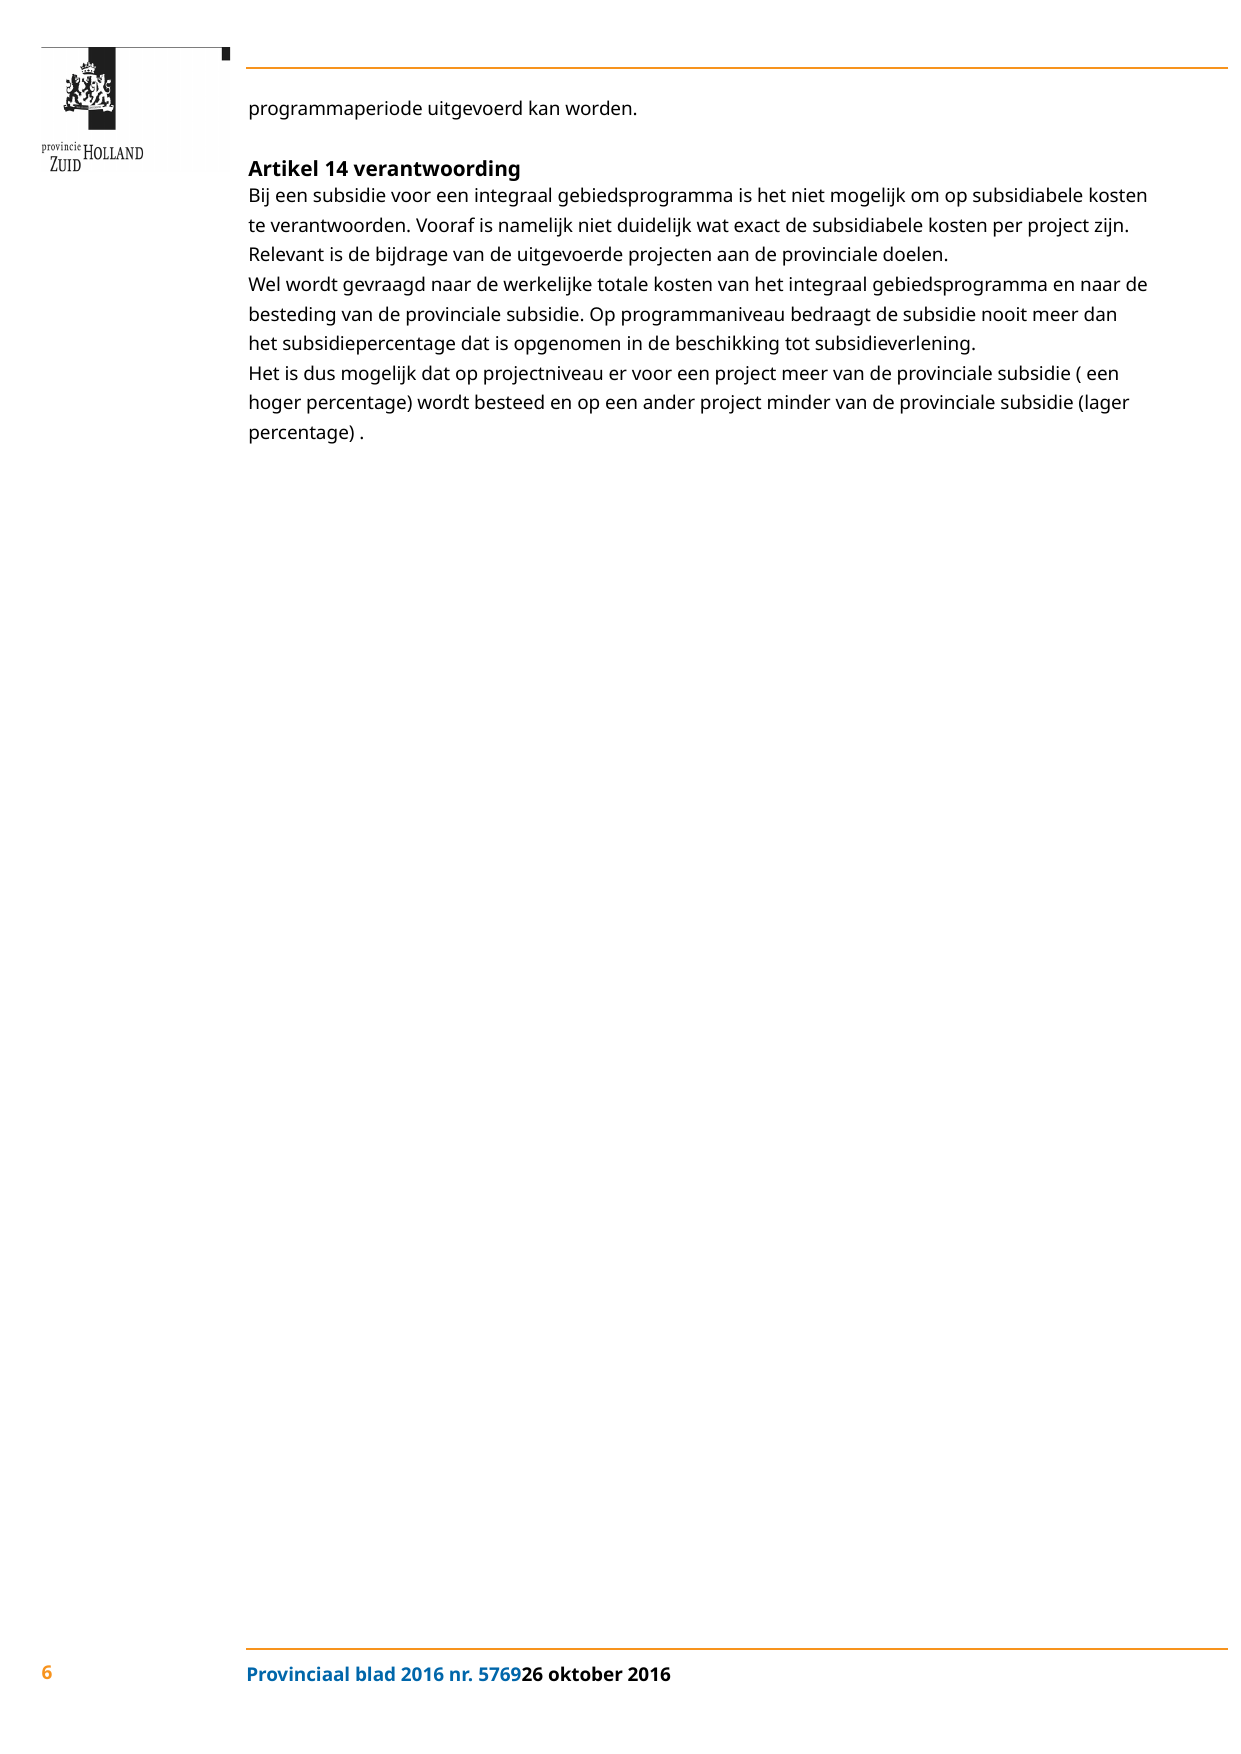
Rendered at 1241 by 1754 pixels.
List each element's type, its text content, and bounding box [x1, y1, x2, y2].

picture [41, 47, 231, 172]
text Het is dus mogelijk dat op projectniveau er voor een project meer van de provinciale subsidie ( een hoger percentage) wordt besteed en op een ander project minder van de provinciale subsidie (lager percentage) . [248, 360, 1152, 445]
text Relevant is de bijdrage van de uitgevoerde projecten aan de provinciale doelen. [248, 242, 1152, 267]
text Artikel 14 verantwoording [248, 154, 1152, 182]
text programmaperiode uitgevoerd kan worden. [248, 95, 1152, 121]
text Bij een subsidie voor een integraal gebiedsprogramma is het niet mogelijk om op subsidiabele kosten te verantwoorden. Vooraf is namelijk niet duidelijk wat exact de subsidiabele kosten per project zijn. [248, 182, 1152, 238]
text Wel wordt gevraagd naar de werkelijke totale kosten van het integraal gebiedsprogramma en naar de besteding van de provinciale subsidie. Op programmaniveau bedraagt de subsidie nooit meer dan het subsidiepercentage dat is opgenomen in de beschikking tot subsidieverlening. [248, 271, 1152, 356]
